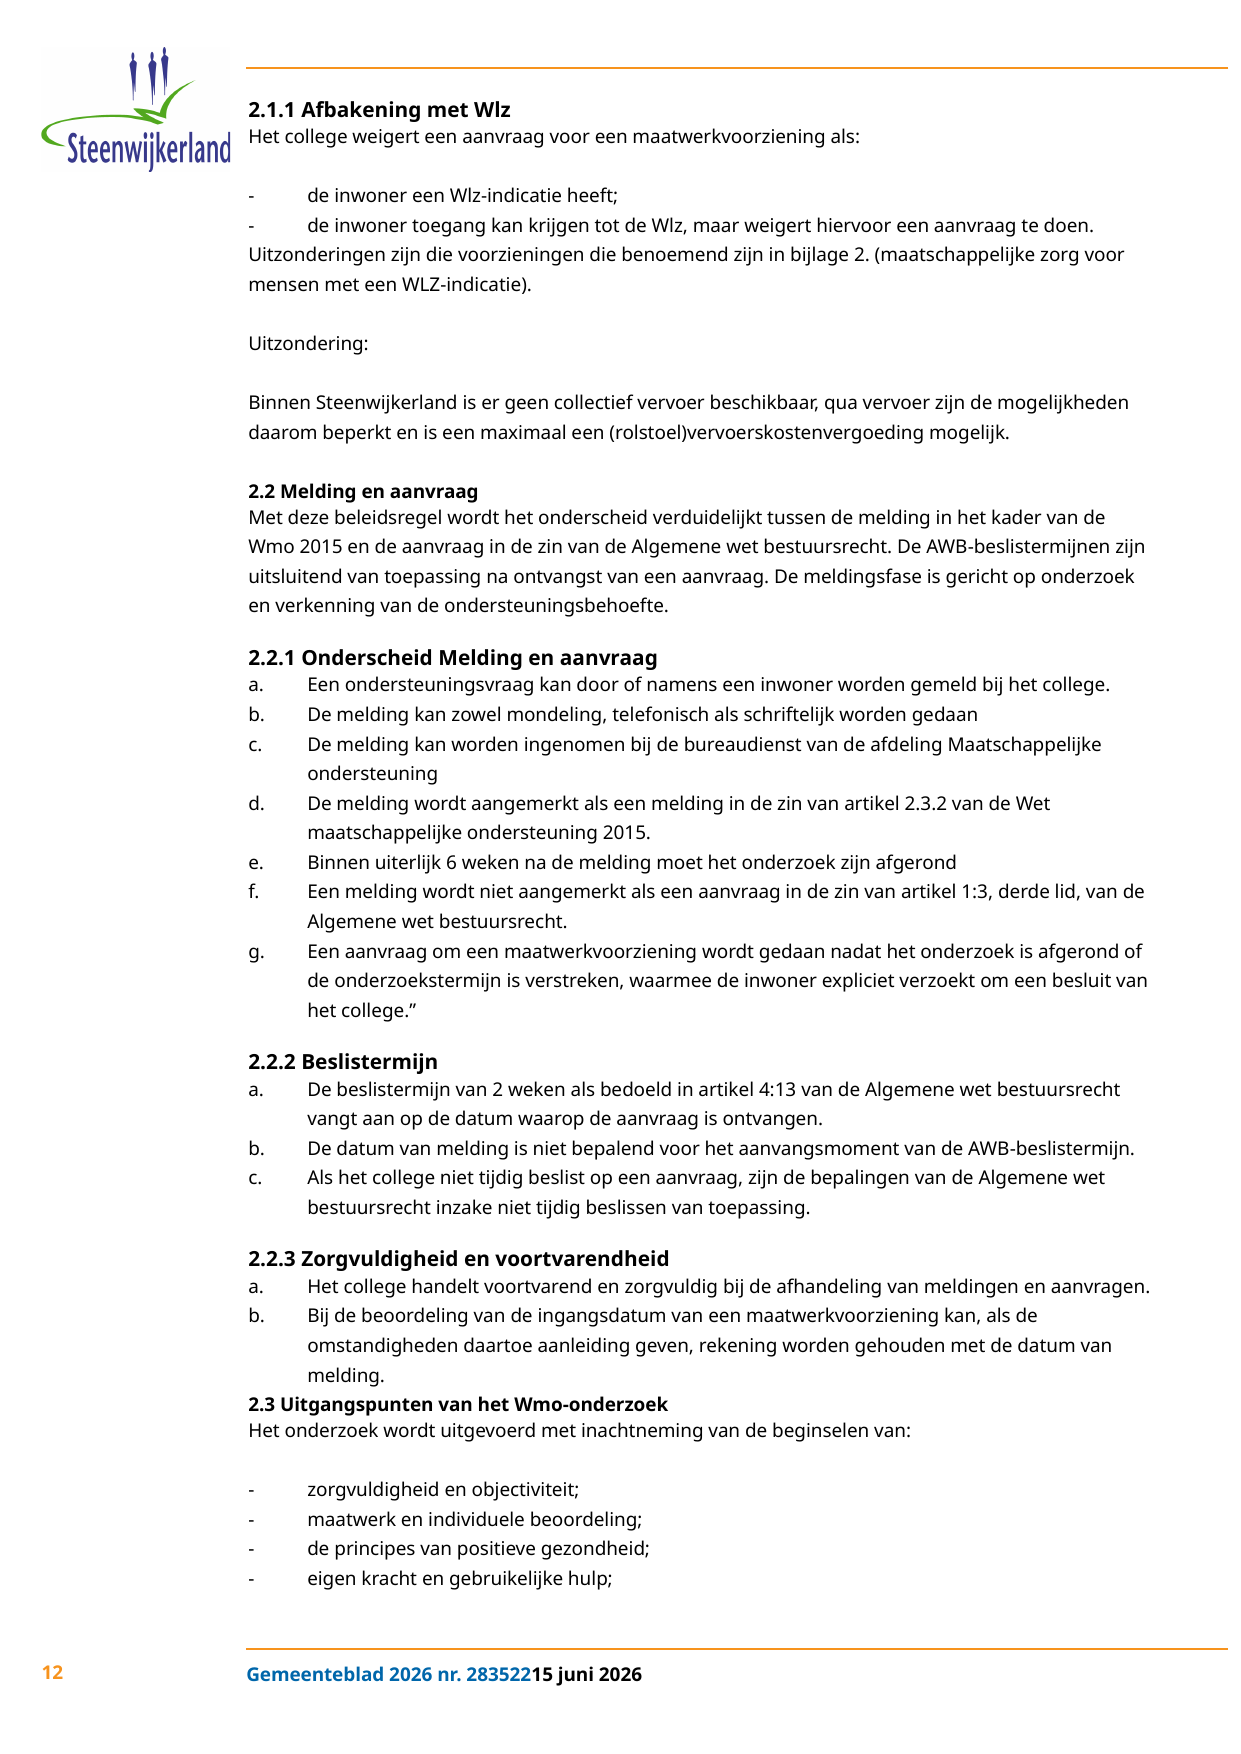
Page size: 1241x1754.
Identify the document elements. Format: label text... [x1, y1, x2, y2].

text Met deze beleidsregel wordt het onderscheid verduidelijkt tussen de melding in het kader van de Wmo 2015 en de aanvraag in de zin van de Algemene wet bestuursrecht. De AWB‑beslistermijnen zijn uitsluitend van toepassing na ontvangst van een aanvraag. De meldingsfase is gericht op onderzoek en verkenning van de ondersteuningsbehoefte. [248, 504, 1152, 618]
text Het college weigert een aanvraag voor een maatwerkvoorziening als: [248, 123, 1152, 149]
list de inwoner toegang kan krijgen tot de Wlz, maar weigert hiervoor een aanvraag te doen. [248, 212, 1152, 238]
list de inwoner een Wlz-indicatie heeft; [248, 182, 1152, 208]
list Een aanvraag om een maatwerkvoorziening wordt gedaan nadat het onderzoek is afgerond of de onderzoekstermijn is verstreken, waarmee de inwoner expliciet verzoekt om een besluit van het college.” [248, 938, 1152, 1023]
text 2.1.1 Afbakening met Wlz [248, 95, 1152, 123]
list maatwerk en individuele beoordeling; [248, 1506, 1152, 1532]
list Bij de beoordeling van de ingangsdatum van een maatwerkvoorziening kan, als de omstandigheden daartoe aanleiding geven, rekening worden gehouden met de datum van melding. [248, 1303, 1152, 1387]
list zorgvuldigheid en objectiviteit; [248, 1476, 1152, 1502]
text 2.2 Melding en aanvraag [248, 478, 1152, 504]
text Uitzonderingen zijn die voorzieningen die benoemend zijn in bijlage 2. (maatschappelijke zorg voor mensen met een WLZ-indicatie). [248, 242, 1152, 297]
text 2.2.3 Zorgvuldigheid en voortvarendheid [248, 1244, 1152, 1273]
list de principes van positieve gezondheid; [248, 1535, 1152, 1561]
picture [41, 47, 231, 172]
text 2.2.1 Onderscheid Melding en aanvraag [248, 643, 1152, 672]
list Als het college niet tijdig beslist op een aanvraag, zijn de bepalingen van de Algemene wet bestuursrecht inzake niet tijdig beslissen van toepassing. [248, 1164, 1152, 1220]
list Het college handelt voortvarend en zorgvuldig bij de afhandeling van meldingen en aanvragen. [248, 1273, 1152, 1299]
text 2.3 Uitgangspunten van het Wmo‑onderzoek [248, 1391, 1152, 1417]
list De beslistermijn van 2 weken als bedoeld in artikel 4:13 van de Algemene wet bestuursrecht vangt aan op de datum waarop de aanvraag is ontvangen. [248, 1076, 1152, 1131]
list De melding wordt aangemerkt als een melding in de zin van artikel 2.3.2 van de Wet maatschappelijke ondersteuning 2015. [248, 790, 1152, 845]
list De datum van melding is niet bepalend voor het aanvangsmoment van de AWB‑beslistermijn. [248, 1135, 1152, 1161]
list Een ondersteuningsvraag kan door of namens een inwoner worden gemeld bij het college. [248, 672, 1152, 697]
text Het onderzoek wordt uitgevoerd met inachtneming van de beginselen van: [248, 1417, 1152, 1443]
text Uitzondering: [248, 330, 1152, 356]
list eigen kracht en gebruikelijke hulp; [248, 1565, 1152, 1591]
text 2.2.2 Beslistermijn [248, 1047, 1152, 1076]
text Binnen Steenwijkerland is er geen collectief vervoer beschikbaar, qua vervoer zijn de mogelijkheden daarom beperkt en is een maximaal een (rolstoel)vervoerskostenvergoeding mogelijk. [248, 389, 1152, 445]
list Een melding wordt niet aangemerkt als een aanvraag in de zin van artikel 1:3, derde lid, van de Algemene wet bestuursrecht. [248, 879, 1152, 934]
list Binnen uiterlijk 6 weken na de melding moet het onderzoek zijn afgerond [248, 849, 1152, 875]
list De melding kan worden ingenomen bij de bureaudienst van de afdeling Maatschappelijke ondersteuning [248, 731, 1152, 786]
list De melding kan zowel mondeling, telefonisch als schriftelijk worden gedaan [248, 701, 1152, 727]
